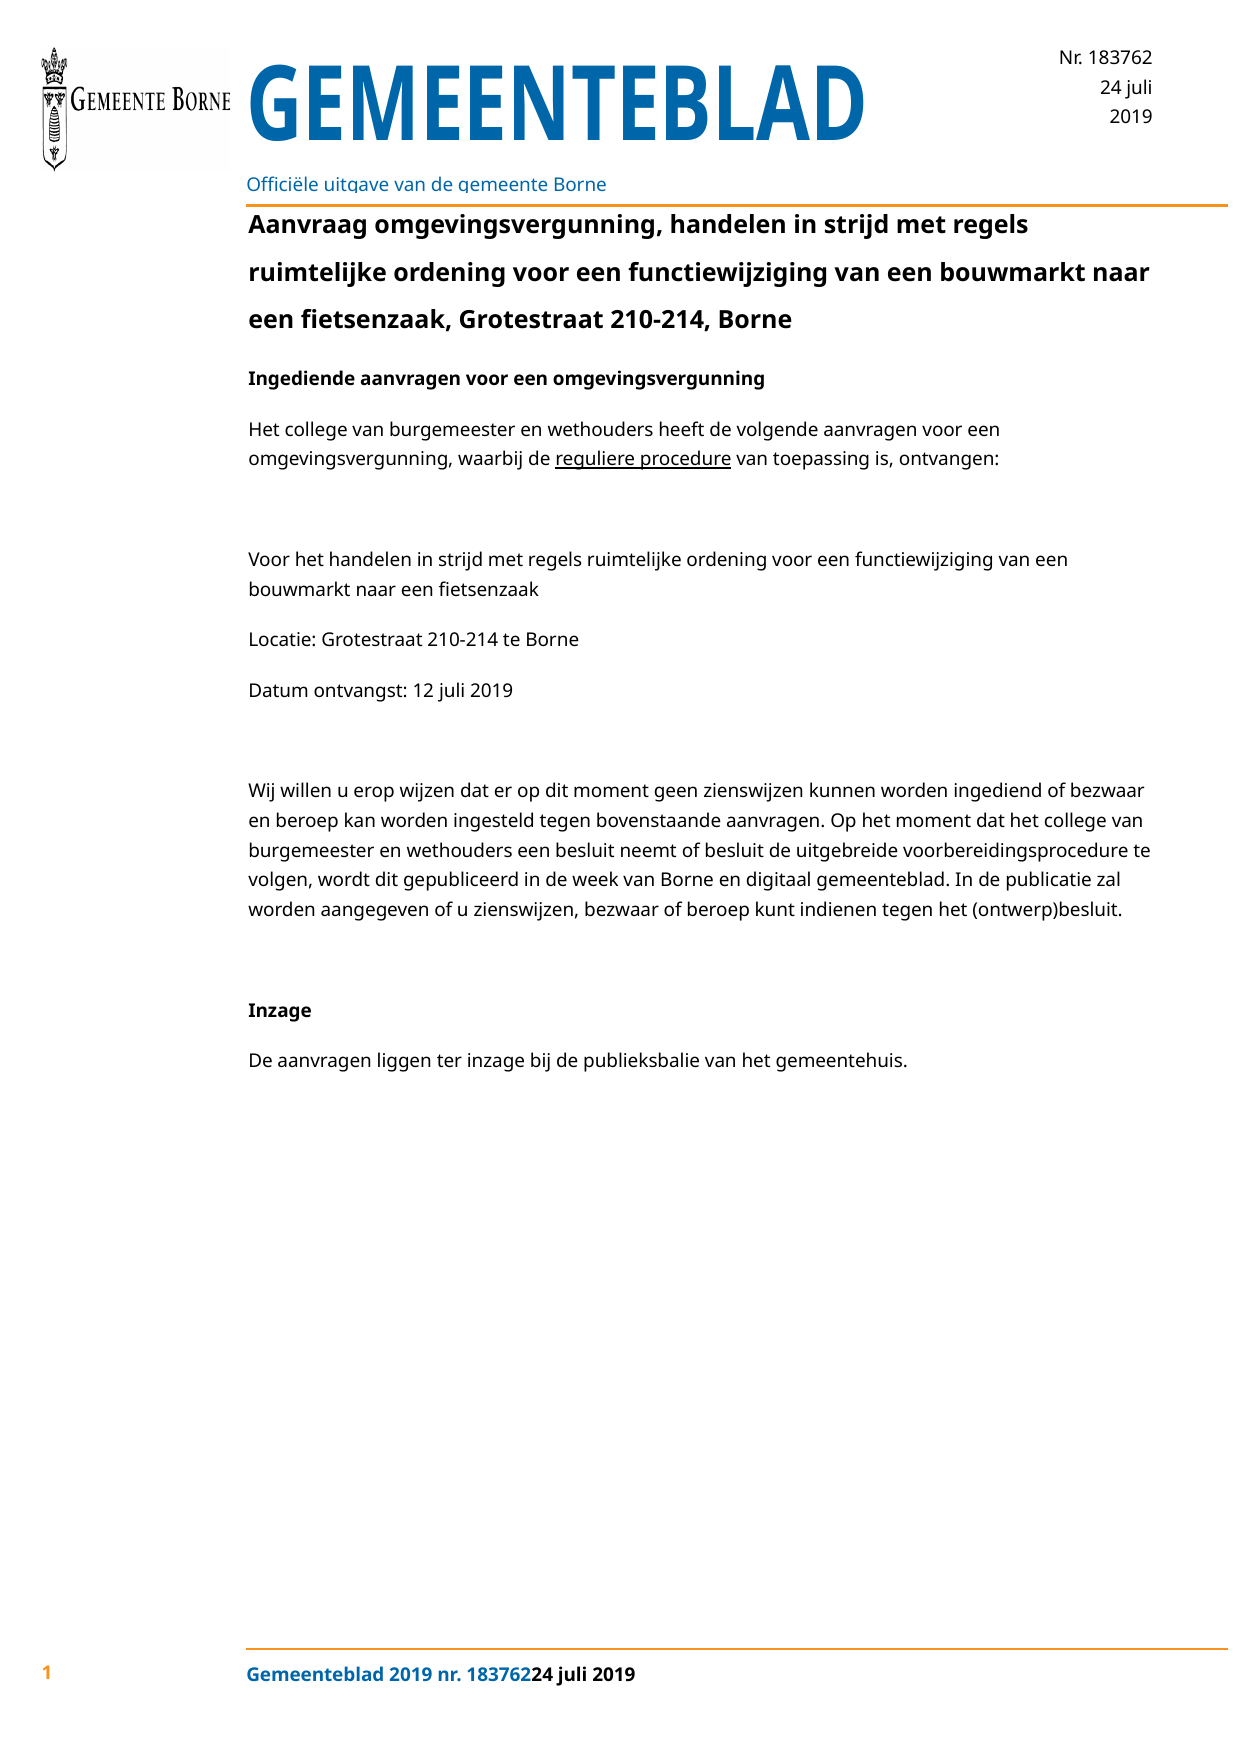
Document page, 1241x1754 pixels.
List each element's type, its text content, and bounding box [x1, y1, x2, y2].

text De aanvragen liggen ter inzage bij de publieksbalie van het gemeentehuis. [248, 1047, 1152, 1073]
text Inzage [248, 997, 1152, 1022]
text Ingediende aanvragen voor een omgevingsvergunning [248, 366, 1152, 391]
text Wij willen u erop wijzen dat er op dit moment geen zienswijzen kunnen worden ingediend of bezwaar en beroep kan worden ingesteld tegen bovenstaande aanvragen. Op het moment dat het college van burgemeester en wethouders een besluit neemt of besluit de uitgebreide voorbereidingsprocedure te volgen, wordt dit gepubliceerd in de week van Borne en digitaal gemeenteblad. In de publicatie zal worden aangegeven of u zienswijzen, bezwaar of beroep kunt indienen tegen het (ontwerp)besluit. [248, 778, 1152, 922]
text Locatie: Grotestraat 210-214 te Borne [248, 626, 1152, 652]
text Het college van burgemeester en wethouders heeft de volgende aanvragen voor een omgevingsvergunning, waarbij de reguliere procedure van toepassing is, ontvangen: [248, 416, 1152, 471]
text Aanvraag omgevingsvergunning, handelen in strijd met regels ruimtelijke ordening voor een functiewijziging van een bouwmarkt naar een fietsenzaak, Grotestraat 210-214, Borne [248, 207, 1152, 336]
picture [41, 47, 231, 172]
text Datum ontvangst: 12 juli 2019 [248, 677, 1152, 702]
text Voor het handelen in strijd met regels ruimtelijke ordening voor een functiewijziging van een bouwmarkt naar een fietsenzaak [248, 546, 1152, 602]
